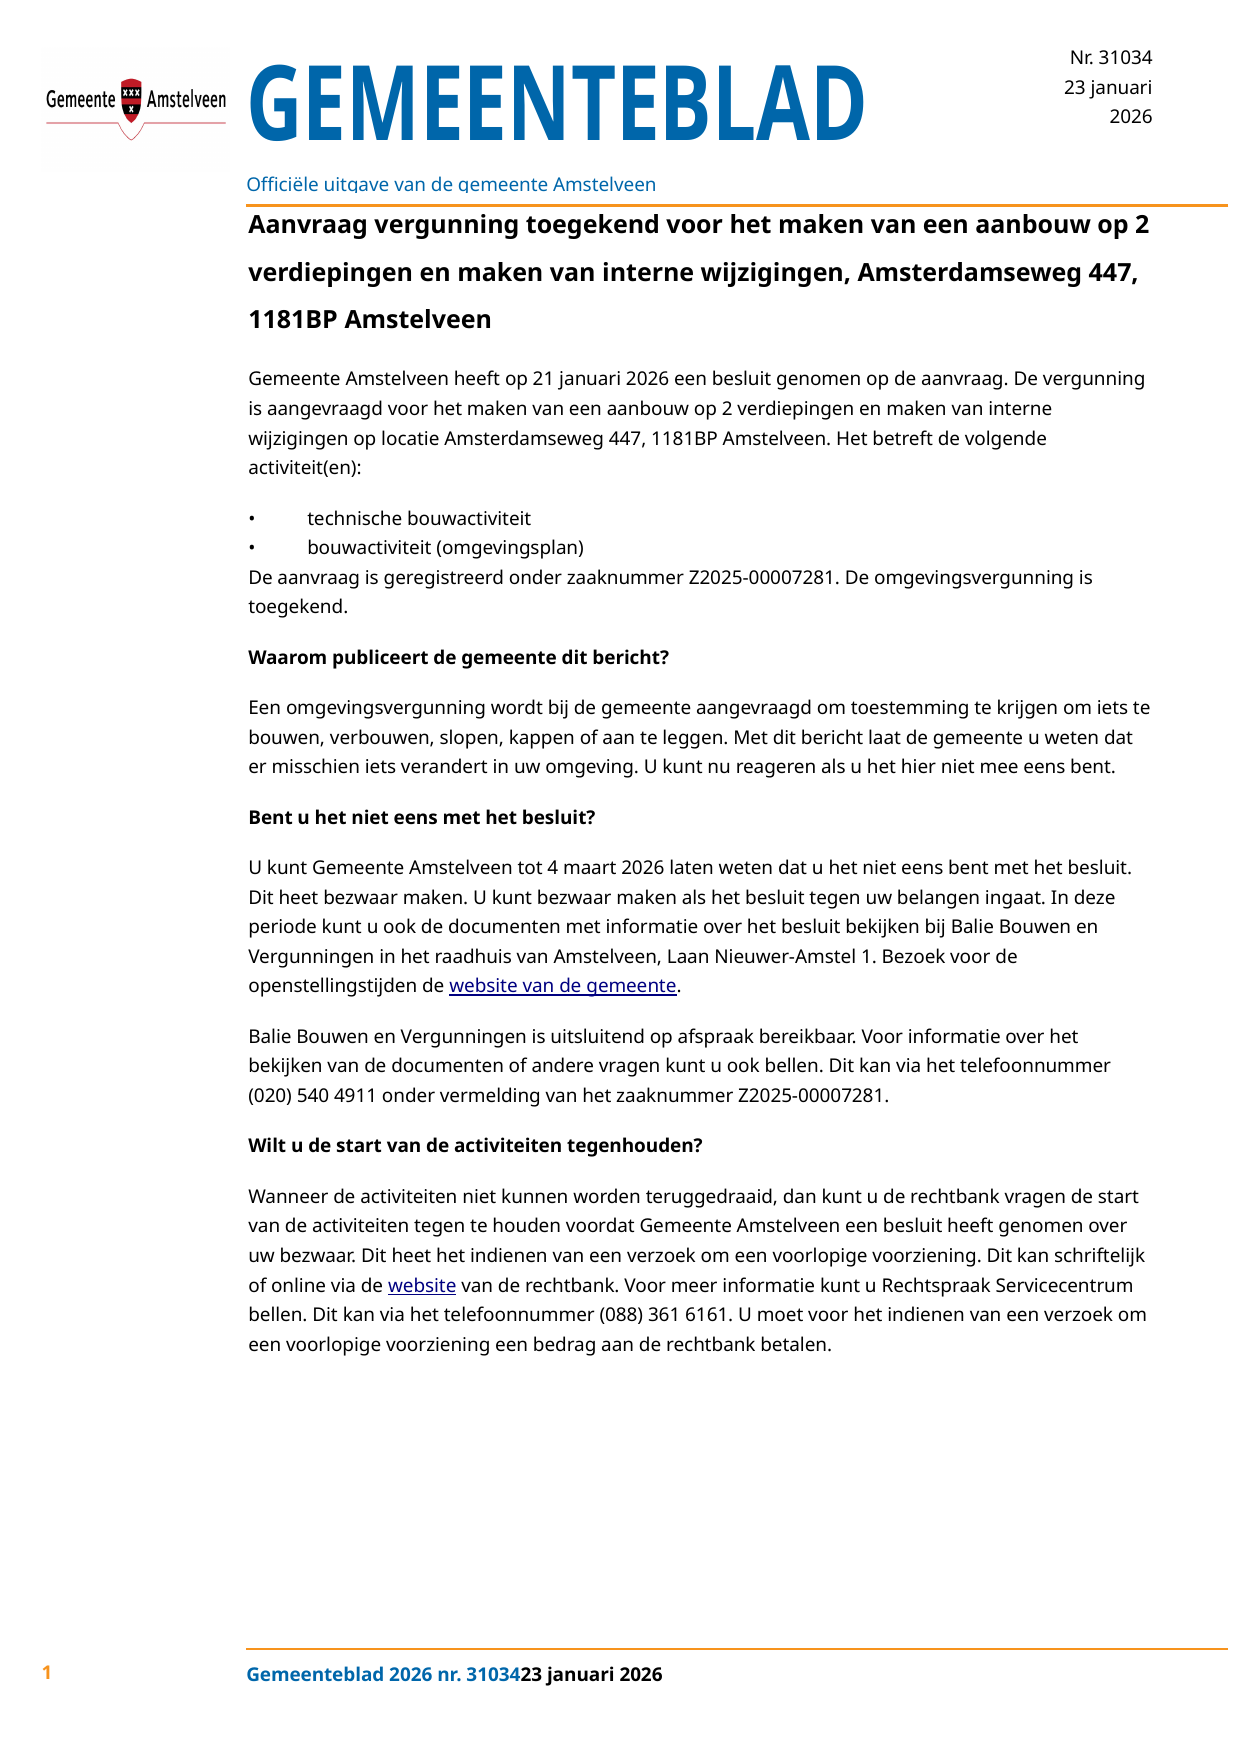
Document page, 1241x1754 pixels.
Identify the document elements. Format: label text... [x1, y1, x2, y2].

text Waarom publiceert de gemeente dit bericht? [248, 644, 1152, 669]
text Balie Bouwen en Vergunningen is uitsluitend op afspraak bereikbaar. Voor informatie over het bekijken van de documenten of andere vragen kunt u ook bellen. Dit kan via het telefoonnummer (020) 540 4911 onder vermelding van het zaaknummer Z2025-00007281. [248, 1023, 1152, 1108]
picture [41, 47, 231, 172]
text Aanvraag vergunning toegekend voor het maken van een aanbouw op 2 verdiepingen en maken van interne wijzigingen, Amsterdamseweg 447, 1181BP Amstelveen [248, 207, 1152, 336]
text Bent u het niet eens met het besluit? [248, 804, 1152, 829]
text Gemeente Amstelveen heeft op 21 januari 2026 een besluit genomen op de aanvraag. De vergunning is aangevraagd voor het maken van een aanbouw op 2 verdiepingen en maken van interne wijzigingen op locatie Amsterdamseweg 447, 1181BP Amstelveen. Het betreft de volgende activiteit(en): [248, 366, 1152, 480]
text Een omgevingsvergunning wordt bij de gemeente aangevraagd om toestemming te krijgen om iets te bouwen, verbouwen, slopen, kappen of aan te leggen. Met dit bericht laat de gemeente u weten dat er misschien iets verandert in uw omgeving. U kunt nu reageren als u het hier niet mee eens bent. [248, 694, 1152, 779]
text U kunt Gemeente Amstelveen tot 4 maart 2026 laten weten dat u het niet eens bent met het besluit. Dit heet bezwaar maken. U kunt bezwaar maken als het besluit tegen uw belangen ingaat. In deze periode kunt u ook de documenten met informatie over het besluit bekijken bij Balie Bouwen en Vergunningen in het raadhuis van Amstelveen, Laan Nieuwer-Amstel 1. Bezoek voor de openstellingstijden de website van de gemeente. [248, 854, 1152, 998]
list technische bouwactiviteit [248, 505, 1152, 530]
text De aanvraag is geregistreerd onder zaaknummer Z2025-00007281. De omgevingsvergunning is toegekend. [248, 564, 1152, 619]
text Wilt u de start van de activiteiten tegenhouden? [248, 1133, 1152, 1158]
text Wanneer de activiteiten niet kunnen worden teruggedraaid, dan kunt u de rechtbank vragen de start van de activiteiten tegen te houden voordat Gemeente Amstelveen een besluit heeft genomen over uw bezwaar. Dit heet het indienen van een verzoek om een voorlopige voorziening. Dit kan schriftelijk of online via de website van de rechtbank. Voor meer informatie kunt u Rechtspraak Servicecentrum bellen. Dit kan via het telefoonnummer (088) 361 6161. U moet voor het indienen van een verzoek om een voorlopige voorziening een bedrag aan de rechtbank betalen. [248, 1183, 1152, 1357]
list bouwactiviteit (omgevingsplan) [248, 534, 1152, 560]
